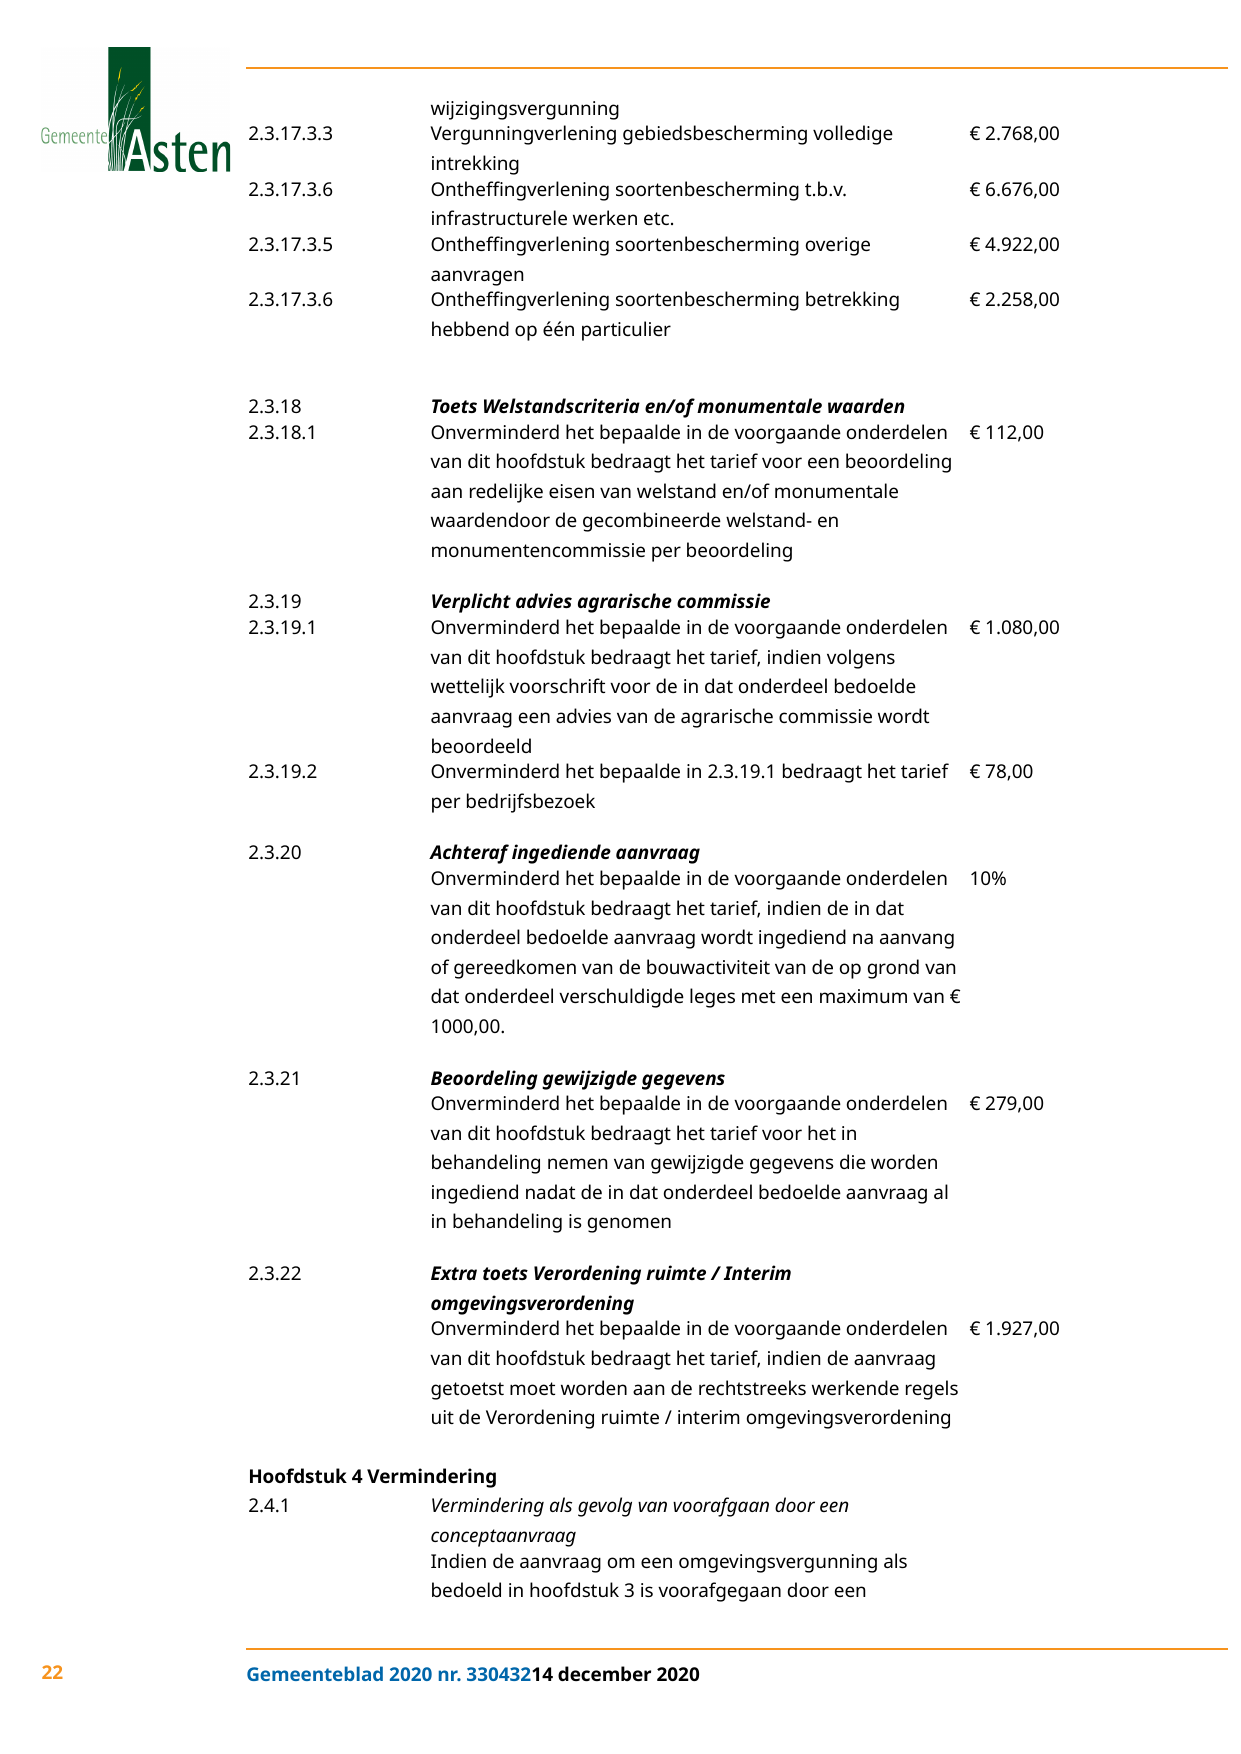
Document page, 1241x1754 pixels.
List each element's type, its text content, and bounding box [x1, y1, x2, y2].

table_cell Onverminderd het bepaalde in de voorgaande onderdelen van dit hoofdstuk bedraagt het tarief, indien de aanvraag getoetst moet worden aan de rechtstreeks werkende regels uit de Verordening ruimte / interim omgevingsverordening [430, 1316, 969, 1430]
table_cell Verplicht advies agrarische commissie [430, 589, 969, 614]
table_cell [248, 95, 430, 121]
table_cell 2.3.17.3.6 [248, 286, 430, 342]
table_cell Achteraf ingediende aanvraag [430, 840, 969, 865]
table_cell Extra toets Verordening ruimte / Interim omgevingsverordening [430, 1260, 969, 1316]
table_cell 2.3.19 [248, 589, 430, 614]
table_cell Indien de aanvraag om een omgevingsvergunning als bedoeld in hoofdstuk 3 is voorafgegaan door een [430, 1548, 969, 1603]
table_cell [969, 1235, 1152, 1260]
text Hoofdstuk 4 Vermindering [248, 1463, 1152, 1488]
table_cell 2.3.19.1 [248, 615, 430, 758]
table_cell [969, 1065, 1152, 1090]
table_cell 2.3.21 [248, 1065, 430, 1090]
table_cell [248, 1316, 430, 1430]
table_header Vermindering als gevolg van voorafgaan door een conceptaanvraag [430, 1493, 969, 1548]
table_cell [248, 1039, 430, 1065]
table_header [969, 1493, 1152, 1548]
table_cell € 1.080,00 [969, 615, 1152, 758]
table_cell € 279,00 [969, 1090, 1152, 1234]
table_cell [248, 814, 430, 839]
table_cell 2.3.19.2 [248, 759, 430, 814]
table_cell Onverminderd het bepaalde in 2.3.19.1 bedraagt het tarief per bedrijfsbezoek [430, 759, 969, 814]
table_cell [430, 563, 969, 589]
table_cell [430, 1235, 969, 1260]
table_cell 2.3.22 [248, 1260, 430, 1316]
table_cell [969, 368, 1152, 393]
table_cell € 6.676,00 [969, 176, 1152, 231]
table_cell [248, 1548, 430, 1603]
table_cell [248, 368, 430, 393]
table_cell Vergunningverlening gebiedsbescherming volledige intrekking [430, 121, 969, 176]
table_cell [248, 342, 430, 367]
table_cell [248, 1235, 430, 1260]
table_cell € 1.927,00 [969, 1316, 1152, 1430]
table_cell [969, 814, 1152, 839]
table_cell € 2.768,00 [969, 121, 1152, 176]
table_cell [969, 1548, 1152, 1603]
table_cell [969, 1260, 1152, 1316]
table_cell [430, 368, 969, 393]
table_cell € 112,00 [969, 419, 1152, 563]
table_cell [430, 342, 969, 367]
table_cell 10% [969, 865, 1152, 1039]
table_cell Onverminderd het bepaalde in de voorgaande onderdelen van dit hoofdstuk bedraagt het tarief voor een beoordeling aan redelijke eisen van welstand en/of monumentale waardendoor de gecombineerde welstand- en monumentencommissie per beoordeling [430, 419, 969, 563]
table_cell 2.3.17.3.6 [248, 176, 430, 231]
table_cell [969, 563, 1152, 589]
table_cell 2.3.20 [248, 840, 430, 865]
table_cell [969, 393, 1152, 419]
table_cell [969, 840, 1152, 865]
picture [41, 47, 231, 172]
table_cell [248, 563, 430, 589]
table_cell Toets Welstandscriteria en/of monumentale waarden [430, 393, 969, 419]
table_cell € 4.922,00 [969, 231, 1152, 286]
table_cell Onverminderd het bepaalde in de voorgaande onderdelen van dit hoofdstuk bedraagt het tarief, indien de in dat onderdeel bedoelde aanvraag wordt ingediend na aanvang of gereedkomen van de bouwactiviteit van de op grond van dat onderdeel verschuldigde leges met een maximum van € 1000,00. [430, 865, 969, 1039]
table_cell € 78,00 [969, 759, 1152, 814]
table_cell 2.3.18 [248, 393, 430, 419]
table_cell Onverminderd het bepaalde in de voorgaande onderdelen van dit hoofdstuk bedraagt het tarief voor het in behandeling nemen van gewijzigde gegevens die worden ingediend nadat de in dat onderdeel bedoelde aanvraag al in behandeling is genomen [430, 1090, 969, 1234]
table_cell [430, 1039, 969, 1065]
table_cell 2.3.17.3.3 [248, 121, 430, 176]
table_cell [969, 1039, 1152, 1065]
table_cell 2.3.17.3.5 [248, 231, 430, 286]
table_cell [969, 589, 1152, 614]
table_cell 2.3.18.1 [248, 419, 430, 563]
table_cell € 2.258,00 [969, 286, 1152, 342]
table_cell wijzigingsvergunning [430, 95, 969, 121]
table_header 2.4.1 [248, 1493, 430, 1548]
table_cell [248, 1090, 430, 1234]
table_cell Ontheffingverlening soortenbescherming betrekking hebbend op één particulier [430, 286, 969, 342]
table_cell [430, 814, 969, 839]
table_cell [969, 95, 1152, 121]
table_cell Ontheffingverlening soortenbescherming overige aanvragen [430, 231, 969, 286]
table_cell Onverminderd het bepaalde in de voorgaande onderdelen van dit hoofdstuk bedraagt het tarief, indien volgens wettelijk voorschrift voor de in dat onderdeel bedoelde aanvraag een advies van de agrarische commissie wordt beoordeeld [430, 615, 969, 758]
table_cell Ontheffingverlening soortenbescherming t.b.v. infrastructurele werken etc. [430, 176, 969, 231]
table_cell [969, 342, 1152, 367]
table_cell Beoordeling gewijzigde gegevens [430, 1065, 969, 1090]
table_cell [248, 865, 430, 1039]
